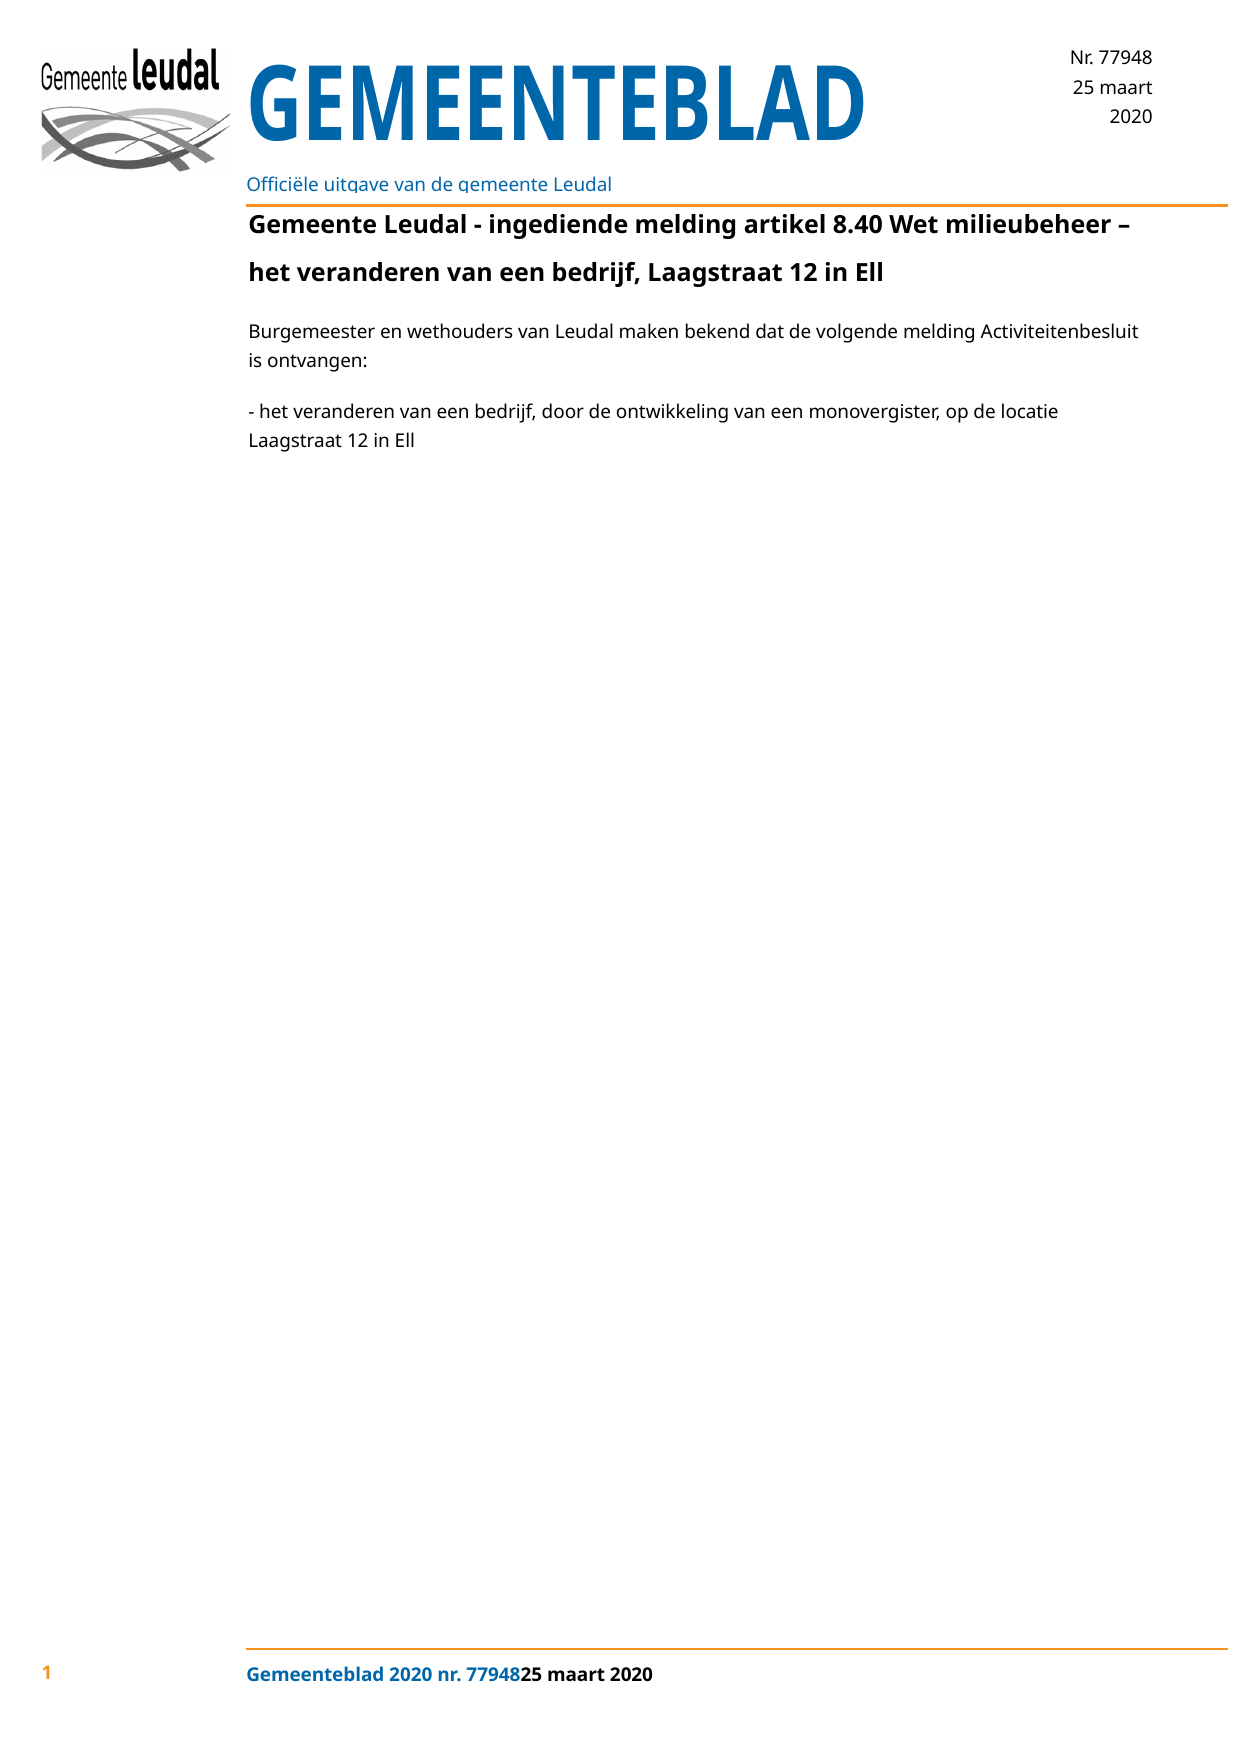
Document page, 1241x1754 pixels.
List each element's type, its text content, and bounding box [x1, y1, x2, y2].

picture [41, 47, 231, 172]
text Gemeente Leudal - ingediende melding artikel 8.40 Wet milieubeheer – het veranderen van een bedrijf, Laagstraat 12 in Ell [248, 207, 1152, 288]
text Burgemeester en wethouders van Leudal maken bekend dat de volgende melding Activiteitenbesluit is ontvangen: [248, 318, 1152, 373]
text - het veranderen van een bedrijf, door de ontwikkeling van een monovergister, op de locatie Laagstraat 12 in Ell [248, 398, 1152, 453]
